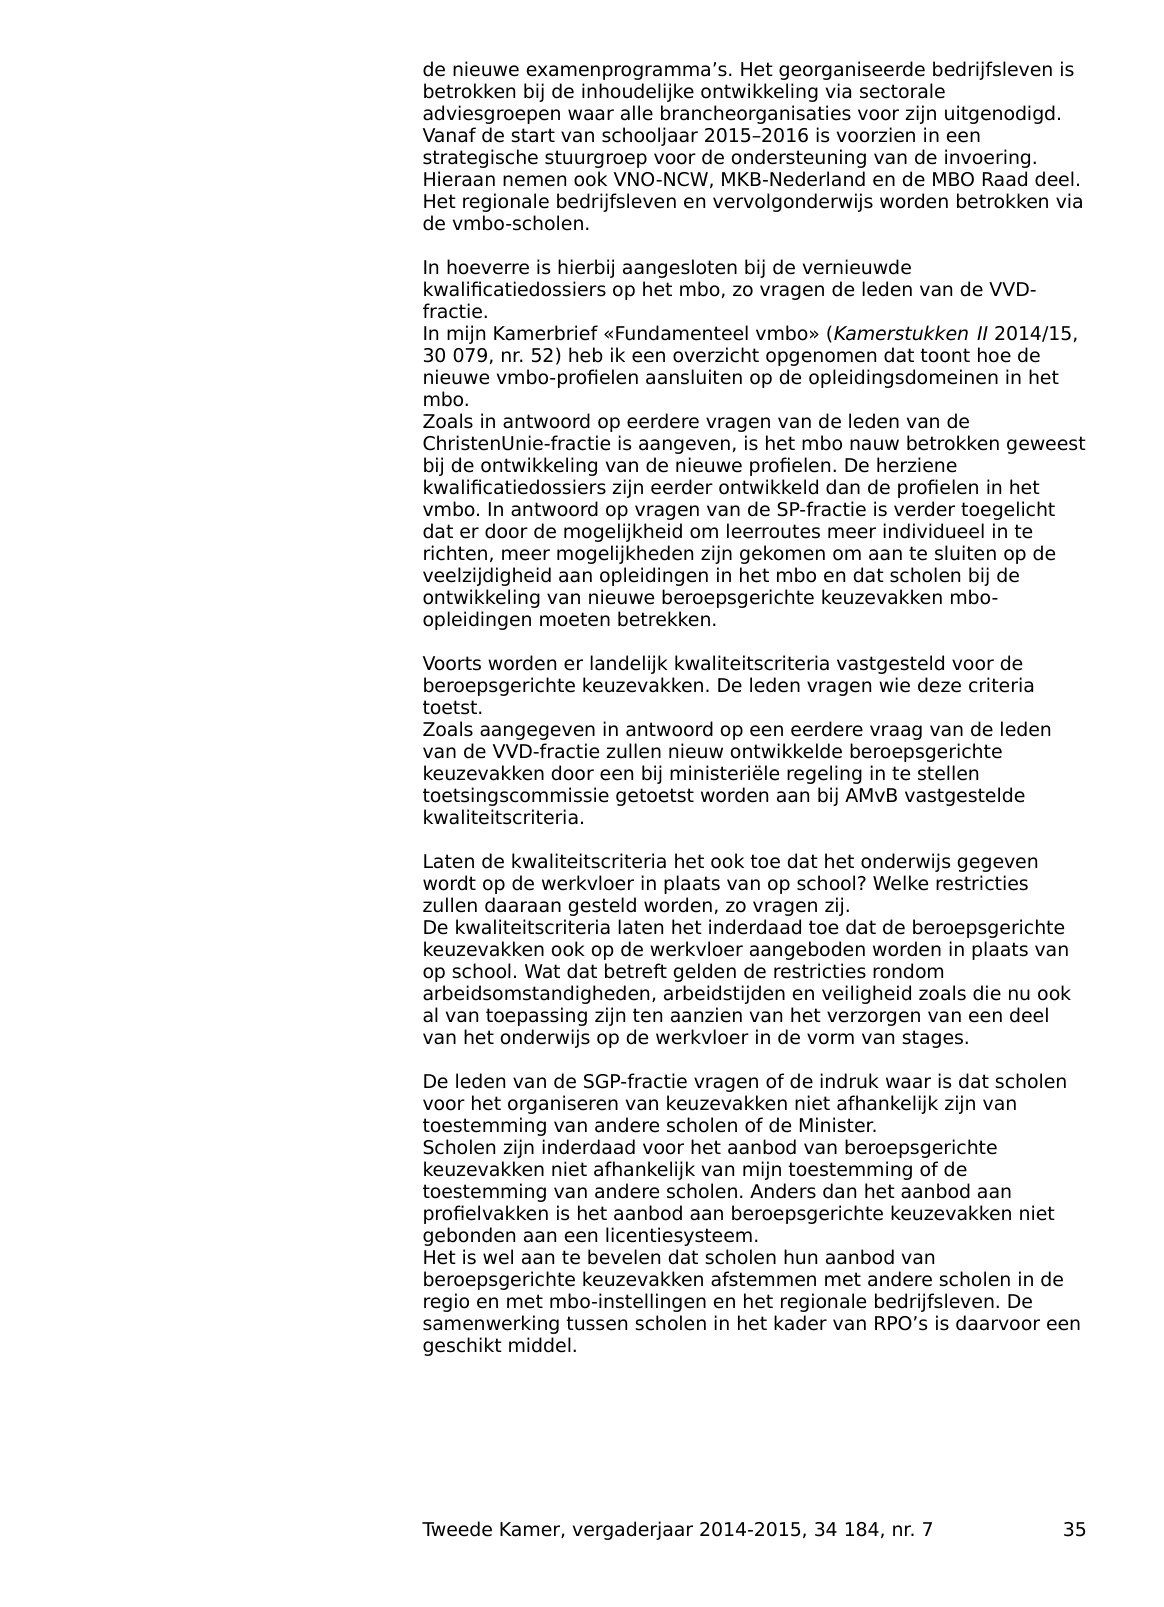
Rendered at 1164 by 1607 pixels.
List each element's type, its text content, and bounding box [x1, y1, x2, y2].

text Scholen zijn inderdaad voor het aanbod van beroepsgerichte keuzevakken niet afhankelijk van mijn toestemming of de toestemming van andere scholen. Anders dan het aanbod aan profielvakken is het aanbod aan beroepsgerichte keuzevakken niet gebonden aan een licentiesysteem. [422, 1137, 1087, 1247]
text De kwaliteitscriteria laten het inderdaad toe dat de beroepsgerichte keuzevakken ook op de werkvloer aangeboden worden in plaats van op school. Wat dat betreft gelden de restricties rondom arbeidsomstandigheden, arbeidstijden en veiligheid zoals die nu ook al van toepassing zijn ten aanzien van het verzorgen van een deel van het onderwijs op de werkvloer in de vorm van stages. [422, 917, 1087, 1049]
text Het is wel aan te bevelen dat scholen hun aanbod van beroepsgerichte keuzevakken afstemmen met andere scholen in de regio en met mbo-instellingen en het regionale bedrijfsleven. De samenwerking tussen scholen in het kader van RPO’s is daarvoor een geschikt middel. [422, 1247, 1087, 1357]
text De leden van de SGP-fractie vragen of de indruk waar is dat scholen voor het organiseren van keuzevakken niet afhankelijk zijn van toestemming van andere scholen of de Minister. [422, 1071, 1087, 1137]
text In hoeverre is hierbij aangesloten bij de vernieuwde kwalificatiedossiers op het mbo, zo vragen de leden van de VVD-fractie. [422, 257, 1087, 323]
text Zoals in antwoord op eerdere vragen van de leden van de ChristenUnie-fractie is aangeven, is het mbo nauw betrokken geweest bij de ontwikkeling van de nieuwe profielen. De herziene kwalificatiedossiers zijn eerder ontwikkeld dan de profielen in het vmbo. In antwoord op vragen van de SP-fractie is verder toegelicht dat er door de mogelijkheid om leerroutes meer individueel in te richten, meer mogelijkheden zijn gekomen om aan te sluiten op de veelzijdigheid aan opleidingen in het mbo en dat scholen bij de ontwikkeling van nieuwe beroepsgerichte keuzevakken mbo-opleidingen moeten betrekken. [422, 411, 1087, 631]
text de nieuwe examenprogramma’s. Het georganiseerde bedrijfsleven is betrokken bij de inhoudelijke ontwikkeling via sectorale adviesgroepen waar alle brancheorganisaties voor zijn uitgenodigd. [422, 59, 1087, 125]
text In mijn Kamerbrief «Fundamenteel vmbo» (Kamerstukken II 2014/15, 30 079, nr. 52) heb ik een overzicht opgenomen dat toont hoe de nieuwe vmbo-profielen aansluiten op de opleidingsdomeinen in het mbo. [422, 323, 1087, 411]
text Laten de kwaliteitscriteria het ook toe dat het onderwijs gegeven wordt op de werkvloer in plaats van op school? Welke restricties zullen daaraan gesteld worden, zo vragen zij. [422, 851, 1087, 917]
text Zoals aangegeven in antwoord op een eerdere vraag van de leden van de VVD-fractie zullen nieuw ontwikkelde beroepsgerichte keuzevakken door een bij ministeriële regeling in te stellen toetsingscommissie getoetst worden aan bij AMvB vastgestelde kwaliteitscriteria. [422, 719, 1087, 829]
text Vanaf de start van schooljaar 2015–2016 is voorzien in een strategische stuurgroep voor de ondersteuning van de invoering. Hieraan nemen ook VNO-NCW, MKB-Nederland en de MBO Raad deel. Het regionale bedrijfsleven en vervolgonderwijs worden betrokken via de vmbo-scholen. [422, 125, 1087, 235]
text Voorts worden er landelijk kwaliteitscriteria vastgesteld voor de beroepsgerichte keuzevakken. De leden vragen wie deze criteria toetst. [422, 653, 1087, 719]
